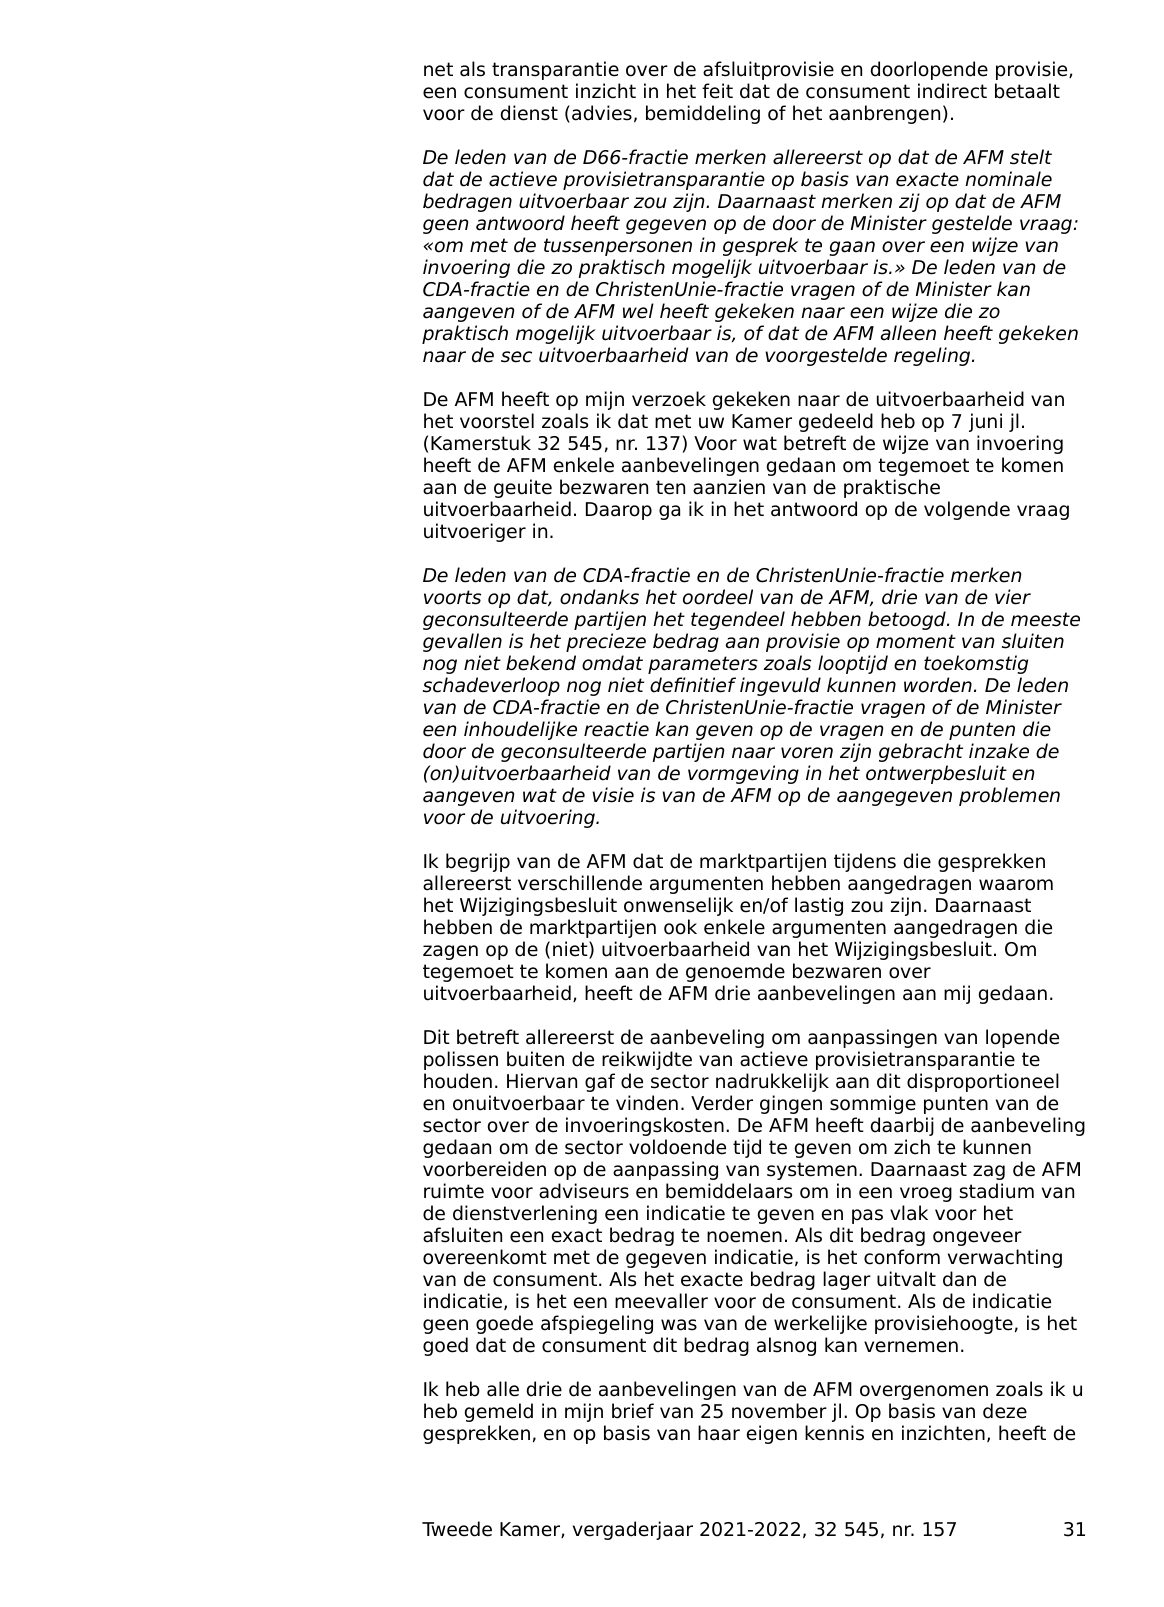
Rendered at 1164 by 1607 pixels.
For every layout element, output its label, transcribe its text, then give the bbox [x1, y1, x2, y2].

text Ik begrijp van de AFM dat de marktpartijen tijdens die gesprekken allereerst verschillende argumenten hebben aangedragen waarom het Wijzigingsbesluit onwenselijk en/of lastig zou zijn. Daarnaast hebben de marktpartijen ook enkele argumenten aangedragen die zagen op de (niet) uitvoerbaarheid van het Wijzigingsbesluit. Om tegemoet te komen aan de genoemde bezwaren over uitvoerbaarheid, heeft de AFM drie aanbevelingen aan mij gedaan. [422, 851, 1087, 1005]
text De AFM heeft op mijn verzoek gekeken naar de uitvoerbaarheid van het voorstel zoals ik dat met uw Kamer gedeeld heb op 7 juni jl. (Kamerstuk 32 545, nr. 137) Voor wat betreft de wijze van invoering heeft de AFM enkele aanbevelingen gedaan om tegemoet te komen aan de geuite bezwaren ten aanzien van de praktische uitvoerbaarheid. Daarop ga ik in het antwoord op de volgende vraag uitvoeriger in. [422, 389, 1087, 543]
text De leden van de D66-fractie merken allereerst op dat de AFM stelt dat de actieve provisietransparantie op basis van exacte nominale bedragen uitvoerbaar zou zijn. Daarnaast merken zij op dat de AFM geen antwoord heeft gegeven op de door de Minister gestelde vraag: «om met de tussenpersonen in gesprek te gaan over een wijze van invoering die zo praktisch mogelijk uitvoerbaar is.» De leden van de CDA-fractie en de ChristenUnie-fractie vragen of de Minister kan aangeven of de AFM wel heeft gekeken naar een wijze die zo praktisch mogelijk uitvoerbaar is, of dat de AFM alleen heeft gekeken naar de sec uitvoerbaarheid van de voorgestelde regeling. [422, 147, 1087, 367]
text Ik heb alle drie de aanbevelingen van de AFM overgenomen zoals ik u heb gemeld in mijn brief van 25 november jl. Op basis van deze gesprekken, en op basis van haar eigen kennis en inzichten, heeft de [422, 1379, 1087, 1445]
text Dit betreft allereerst de aanbeveling om aanpassingen van lopende polissen buiten de reikwijdte van actieve provisietransparantie te houden. Hiervan gaf de sector nadrukkelijk aan dit disproportioneel en onuitvoerbaar te vinden. Verder gingen sommige punten van de sector over de invoeringskosten. De AFM heeft daarbij de aanbeveling gedaan om de sector voldoende tijd te geven om zich te kunnen voorbereiden op de aanpassing van systemen. Daarnaast zag de AFM ruimte voor adviseurs en bemiddelaars om in een vroeg stadium van de dienstverlening een indicatie te geven en pas vlak voor het afsluiten een exact bedrag te noemen. Als dit bedrag ongeveer overeenkomt met de gegeven indicatie, is het conform verwachting van de consument. Als het exacte bedrag lager uitvalt dan de indicatie, is het een meevaller voor de consument. Als de indicatie geen goede afspiegeling was van de werkelijke provisiehoogte, is het goed dat de consument dit bedrag alsnog kan vernemen. [422, 1027, 1087, 1357]
text net als transparantie over de afsluitprovisie en doorlopende provisie, een consument inzicht in het feit dat de consument indirect betaalt voor de dienst (advies, bemiddeling of het aanbrengen). [422, 59, 1087, 125]
text De leden van de CDA-fractie en de ChristenUnie-fractie merken voorts op dat, ondanks het oordeel van de AFM, drie van de vier geconsulteerde partijen het tegendeel hebben betoogd. In de meeste gevallen is het precieze bedrag aan provisie op moment van sluiten nog niet bekend omdat parameters zoals looptijd en toekomstig schadeverloop nog niet definitief ingevuld kunnen worden. De leden van de CDA-fractie en de ChristenUnie-fractie vragen of de Minister een inhoudelijke reactie kan geven op de vragen en de punten die door de geconsulteerde partijen naar voren zijn gebracht inzake de (on)uitvoerbaarheid van de vormgeving in het ontwerpbesluit en aangeven wat de visie is van de AFM op de aangegeven problemen voor de uitvoering. [422, 565, 1087, 829]
